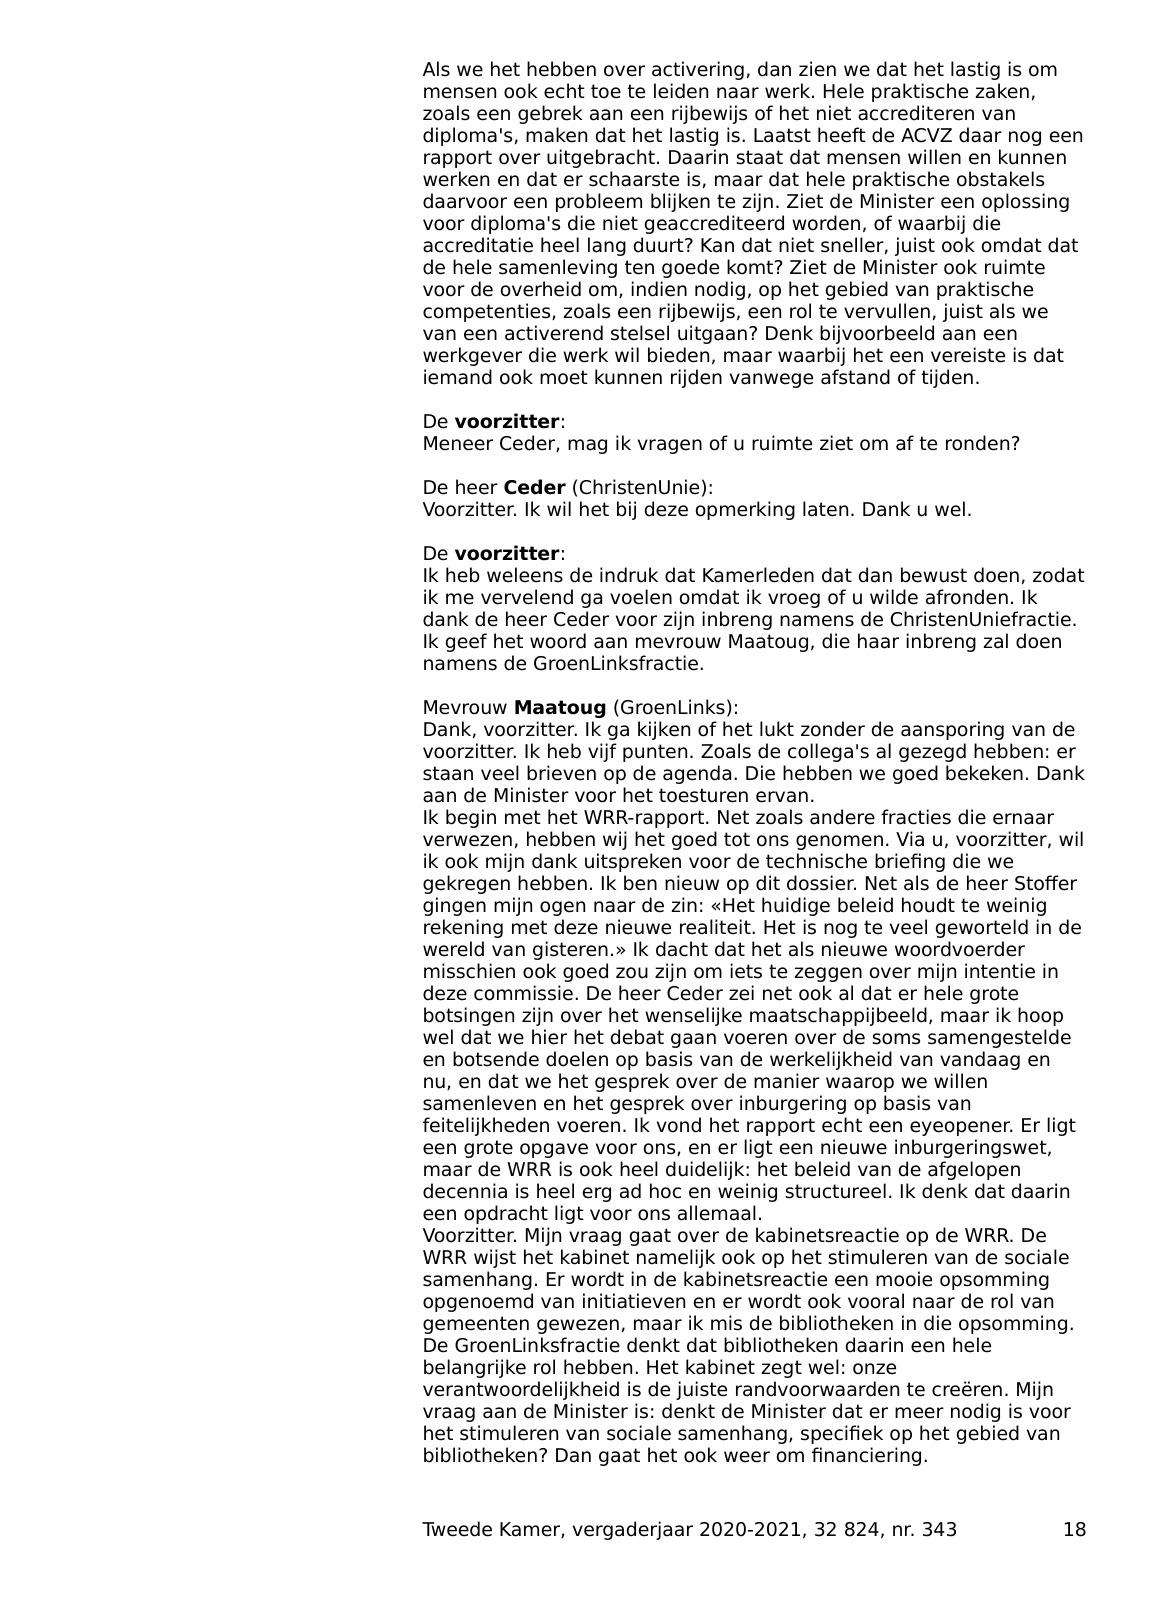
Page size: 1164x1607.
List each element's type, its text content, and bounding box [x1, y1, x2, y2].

text Voorzitter. Mijn vraag gaat over de kabinetsreactie op de WRR. De WRR wijst het kabinet namelijk ook op het stimuleren van de sociale samenhang. Er wordt in de kabinetsreactie een mooie opsomming opgenoemd van initiatieven en er wordt ook vooral naar de rol van gemeenten gewezen, maar ik mis de bibliotheken in die opsomming. De GroenLinksfractie denkt dat bibliotheken daarin een hele belangrijke rol hebben. Het kabinet zegt wel: onze verantwoordelijkheid is de juiste randvoorwaarden te creëren. Mijn vraag aan de Minister is: denkt de Minister dat er meer nodig is voor het stimuleren van sociale samenhang, specifiek op het gebied van bibliotheken? Dan gaat het ook weer om financiering. [422, 1225, 1087, 1467]
text Ik heb weleens de indruk dat Kamerleden dat dan bewust doen, zodat ik me vervelend ga voelen omdat ik vroeg of u wilde afronden. Ik dank de heer Ceder voor zijn inbreng namens de ChristenUniefractie. Ik geef het woord aan mevrouw Maatoug, die haar inbreng zal doen namens de GroenLinksfractie. [422, 565, 1087, 675]
text Als we het hebben over activering, dan zien we dat het lastig is om mensen ook echt toe te leiden naar werk. Hele praktische zaken, zoals een gebrek aan een rijbewijs of het niet accrediteren van diploma's, maken dat het lastig is. Laatst heeft de ACVZ daar nog een rapport over uitgebracht. Daarin staat dat mensen willen en kunnen werken en dat er schaarste is, maar dat hele praktische obstakels daarvoor een probleem blijken te zijn. Ziet de Minister een oplossing voor diploma's die niet geaccrediteerd worden, of waarbij die accreditatie heel lang duurt? Kan dat niet sneller, juist ook omdat dat de hele samenleving ten goede komt? Ziet de Minister ook ruimte voor de overheid om, indien nodig, op het gebied van praktische competenties, zoals een rijbewijs, een rol te vervullen, juist als we van een activerend stelsel uitgaan? Denk bijvoorbeeld aan een werkgever die werk wil bieden, maar waarbij het een vereiste is dat iemand ook moet kunnen rijden vanwege afstand of tijden. [422, 59, 1087, 389]
text Meneer Ceder, mag ik vragen of u ruimte ziet om af te ronden? [422, 433, 1087, 455]
text Mevrouw Maatoug (GroenLinks): [422, 697, 1087, 719]
text Ik begin met het WRR-rapport. Net zoals andere fracties die ernaar verwezen, hebben wij het goed tot ons genomen. Via u, voorzitter, wil ik ook mijn dank uitspreken voor de technische briefing die we gekregen hebben. Ik ben nieuw op dit dossier. Net als de heer Stoffer gingen mijn ogen naar de zin: «Het huidige beleid houdt te weinig rekening met deze nieuwe realiteit. Het is nog te veel geworteld in de wereld van gisteren.» Ik dacht dat het als nieuwe woordvoerder misschien ook goed zou zijn om iets te zeggen over mijn intentie in deze commissie. De heer Ceder zei net ook al dat er hele grote botsingen zijn over het wenselijke maatschappijbeeld, maar ik hoop wel dat we hier het debat gaan voeren over de soms samengestelde en botsende doelen op basis van de werkelijkheid van vandaag en nu, en dat we het gesprek over de manier waarop we willen samenleven en het gesprek over inburgering op basis van feitelijkheden voeren. Ik vond het rapport echt een eyeopener. Er ligt een grote opgave voor ons, en er ligt een nieuwe inburgeringswet, maar de WRR is ook heel duidelijk: het beleid van de afgelopen decennia is heel erg ad hoc en weinig structureel. Ik denk dat daarin een opdracht ligt voor ons allemaal. [422, 807, 1087, 1225]
text Dank, voorzitter. Ik ga kijken of het lukt zonder de aansporing van de voorzitter. Ik heb vijf punten. Zoals de collega's al gezegd hebben: er staan veel brieven op de agenda. Die hebben we goed bekeken. Dank aan de Minister voor het toesturen ervan. [422, 719, 1087, 807]
text De voorzitter: [422, 411, 1087, 433]
text Voorzitter. Ik wil het bij deze opmerking laten. Dank u wel. [422, 499, 1087, 521]
text De voorzitter: [422, 543, 1087, 565]
text De heer Ceder (ChristenUnie): [422, 477, 1087, 499]
